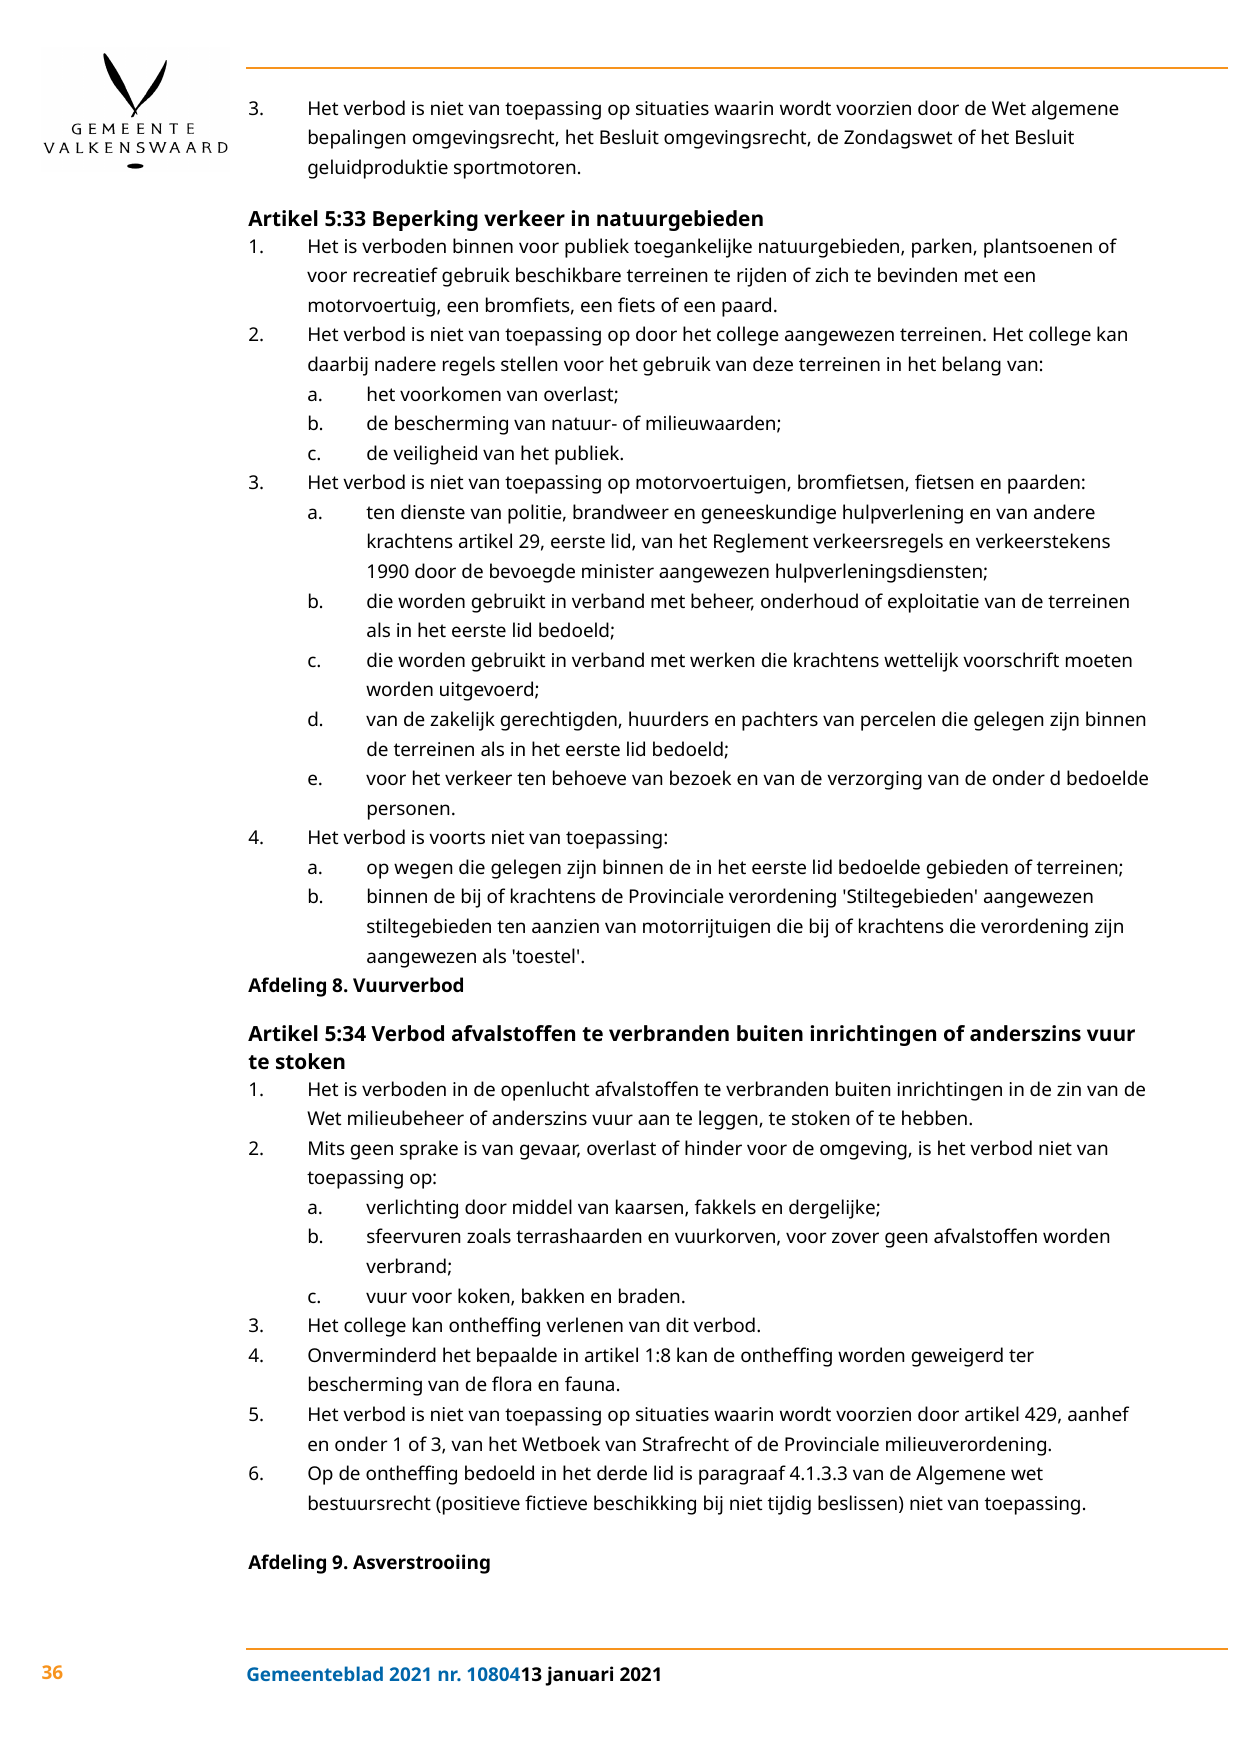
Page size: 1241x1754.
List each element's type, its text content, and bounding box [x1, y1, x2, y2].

text Afdeling 8. Vuurverbod [248, 972, 1152, 998]
list Het verbod is voorts niet van toepassing: [248, 824, 1152, 850]
list op wegen die gelegen zijn binnen de in het eerste lid bedoelde gebieden of terreinen; [307, 854, 1152, 880]
list voor het verkeer ten behoeve van bezoek en van de verzorging van de onder d bedoelde personen. [307, 765, 1152, 821]
list Het college kan ontheffing verlenen van dit verbod. [248, 1312, 1152, 1338]
list die worden gebruikt in verband met werken die krachtens wettelijk voorschrift moeten worden uitgevoerd; [307, 647, 1152, 702]
list Het verbod is niet van toepassing op door het college aangewezen terreinen. Het college kan daarbij nadere regels stellen voor het gebruik van deze terreinen in het belang van: [248, 322, 1152, 377]
list de veiligheid van het publiek. [307, 440, 1152, 466]
list Het verbod is niet van toepassing op motorvoertuigen, bromfietsen, fietsen en paarden: [248, 469, 1152, 495]
text Artikel 5:34 Verbod afvalstoffen te verbranden buiten inrichtingen of anderszins vuur te stoken [248, 1019, 1152, 1076]
list het voorkomen van overlast; [307, 381, 1152, 406]
list Het is verboden binnen voor publiek toegankelijke natuurgebieden, parken, plantsoenen of voor recreatief gebruik beschikbare terreinen te rijden of zich te bevinden met een motorvoertuig, een bromfiets, een fiets of een paard. [248, 233, 1152, 318]
list Op de ontheffing bedoeld in het derde lid is paragraaf 4.1.3.3 van de Algemene wet bestuursrecht (positieve fictieve beschikking bij niet tijdig beslissen) niet van toepassing. [248, 1460, 1152, 1516]
list van de zakelijk gerechtigden, huurders en pachters van percelen die gelegen zijn binnen de terreinen als in het eerste lid bedoeld; [307, 706, 1152, 761]
list verlichting door middel van kaarsen, fakkels en dergelijke; [307, 1194, 1152, 1220]
list binnen de bij of krachtens de Provinciale verordening 'Stiltegebieden' aangewezen stiltegebieden ten aanzien van motorrijtuigen die bij of krachtens die verordening zijn aangewezen als 'toestel'. [307, 884, 1152, 968]
picture [41, 47, 231, 172]
text Artikel 5:33 Beperking verkeer in natuurgebieden [248, 204, 1152, 233]
list Onverminderd het bepaalde in artikel 1:8 kan de ontheffing worden geweigerd ter bescherming van de flora en fauna. [248, 1342, 1152, 1397]
list die worden gebruikt in verband met beheer, onderhoud of exploitatie van de terreinen als in het eerste lid bedoeld; [307, 588, 1152, 643]
text Afdeling 9. Asverstrooiing [248, 1549, 1152, 1575]
list vuur voor koken, bakken en braden. [307, 1283, 1152, 1309]
list Het is verboden in de openlucht afvalstoffen te verbranden buiten inrichtingen in de zin van de Wet milieubeheer of anderszins vuur aan te leggen, te stoken of te hebben. [248, 1076, 1152, 1131]
list Het verbod is niet van toepassing op situaties waarin wordt voorzien door artikel 429, aanhef en onder 1 of 3, van het Wetboek van Strafrecht of de Provinciale milieuverordening. [248, 1401, 1152, 1457]
list Mits geen sprake is van gevaar, overlast of hinder voor de omgeving, is het verbod niet van toepassing op: [248, 1135, 1152, 1190]
list de bescherming van natuur- of milieuwaarden; [307, 410, 1152, 436]
list ten dienste van politie, brandweer en geneeskundige hulpverlening en van andere krachtens artikel 29, eerste lid, van het Reglement verkeersregels en verkeerstekens 1990 door de bevoegde minister aangewezen hulpverleningsdiensten; [307, 499, 1152, 584]
list Het verbod is niet van toepassing op situaties waarin wordt voorzien door de Wet algemene bepalingen omgevingsrecht, het Besluit omgevingsrecht, de Zondagswet of het Besluit geluidproduktie sportmotoren. [248, 95, 1152, 180]
list sfeervuren zoals terrashaarden en vuurkorven, voor zover geen afvalstoffen worden verbrand; [307, 1224, 1152, 1279]
